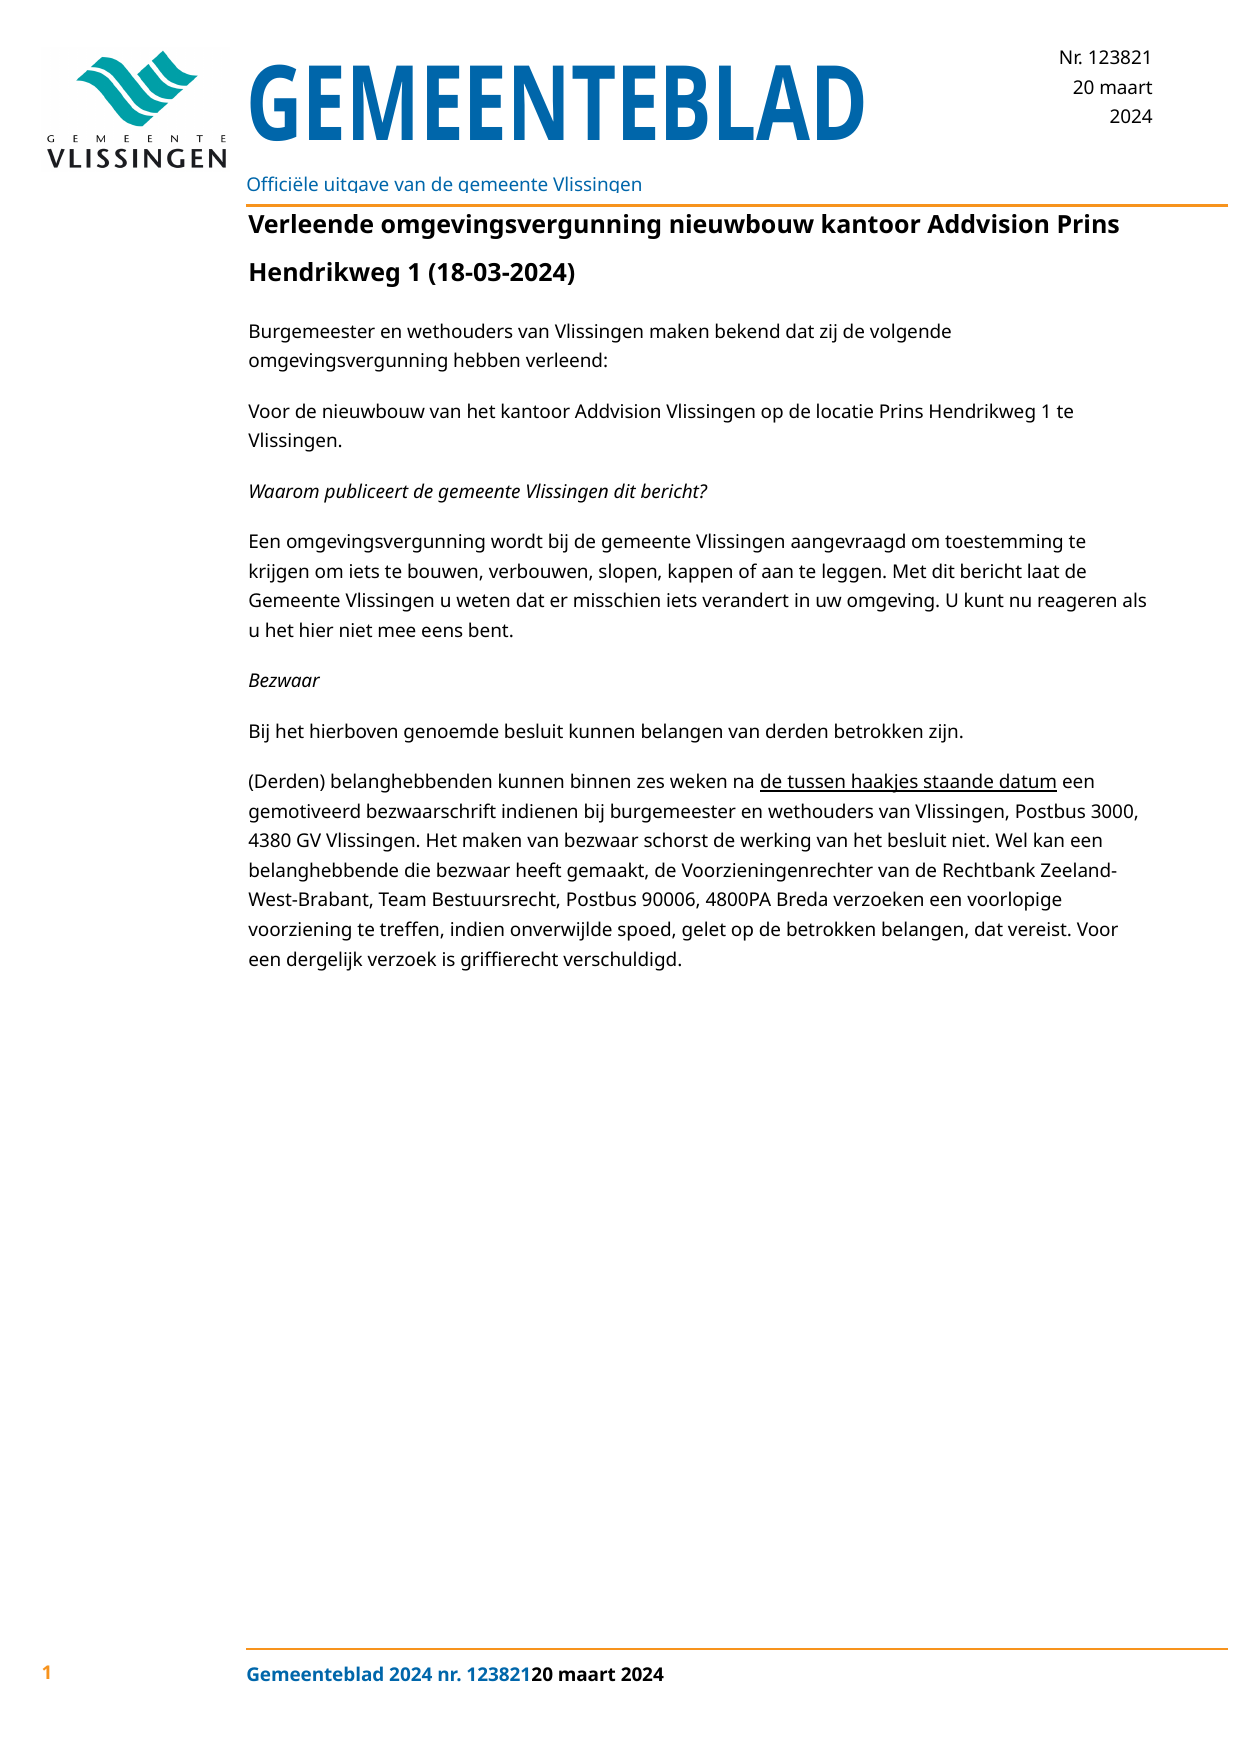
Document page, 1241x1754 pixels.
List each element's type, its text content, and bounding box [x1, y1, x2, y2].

picture [41, 47, 231, 172]
text Waarom publiceert de gemeente Vlissingen dit bericht? [248, 478, 1152, 504]
text Burgemeester en wethouders van Vlissingen maken bekend dat zij de volgende omgevingsvergunning hebben verleend: [248, 318, 1152, 373]
text Bij het hierboven genoemde besluit kunnen belangen van derden betrokken zijn. [248, 718, 1152, 744]
text Verleende omgevingsvergunning nieuwbouw kantoor Addvision Prins Hendrikweg 1 (18-03-2024) [248, 207, 1152, 288]
text (Derden) belanghebbenden kunnen binnen zes weken na de tussen haakjes staande datum een gemotiveerd bezwaarschrift indienen bij burgemeester en wethouders van Vlissingen, Postbus 3000, 4380 GV Vlissingen. Het maken van bezwaar schorst de werking van het besluit niet. Wel kan een belanghebbende die bezwaar heeft gemaakt, de Voorzieningenrechter van de Rechtbank Zeeland-West-Brabant, Team Bestuursrecht, Postbus 90006, 4800PA Breda verzoeken een voorlopige voorziening te treffen, indien onverwijlde spoed, gelet op de betrokken belangen, dat vereist. Voor een dergelijk verzoek is griffierecht verschuldigd. [248, 768, 1152, 972]
text Bezwaar [248, 667, 1152, 693]
text Voor de nieuwbouw van het kantoor Addvision Vlissingen op de locatie Prins Hendrikweg 1 te Vlissingen. [248, 398, 1152, 453]
text Een omgevingsvergunning wordt bij de gemeente Vlissingen aangevraagd om toestemming te krijgen om iets te bouwen, verbouwen, slopen, kappen of aan te leggen. Met dit bericht laat de Gemeente Vlissingen u weten dat er misschien iets verandert in uw omgeving. U kunt nu reageren als u het hier niet mee eens bent. [248, 528, 1152, 643]
